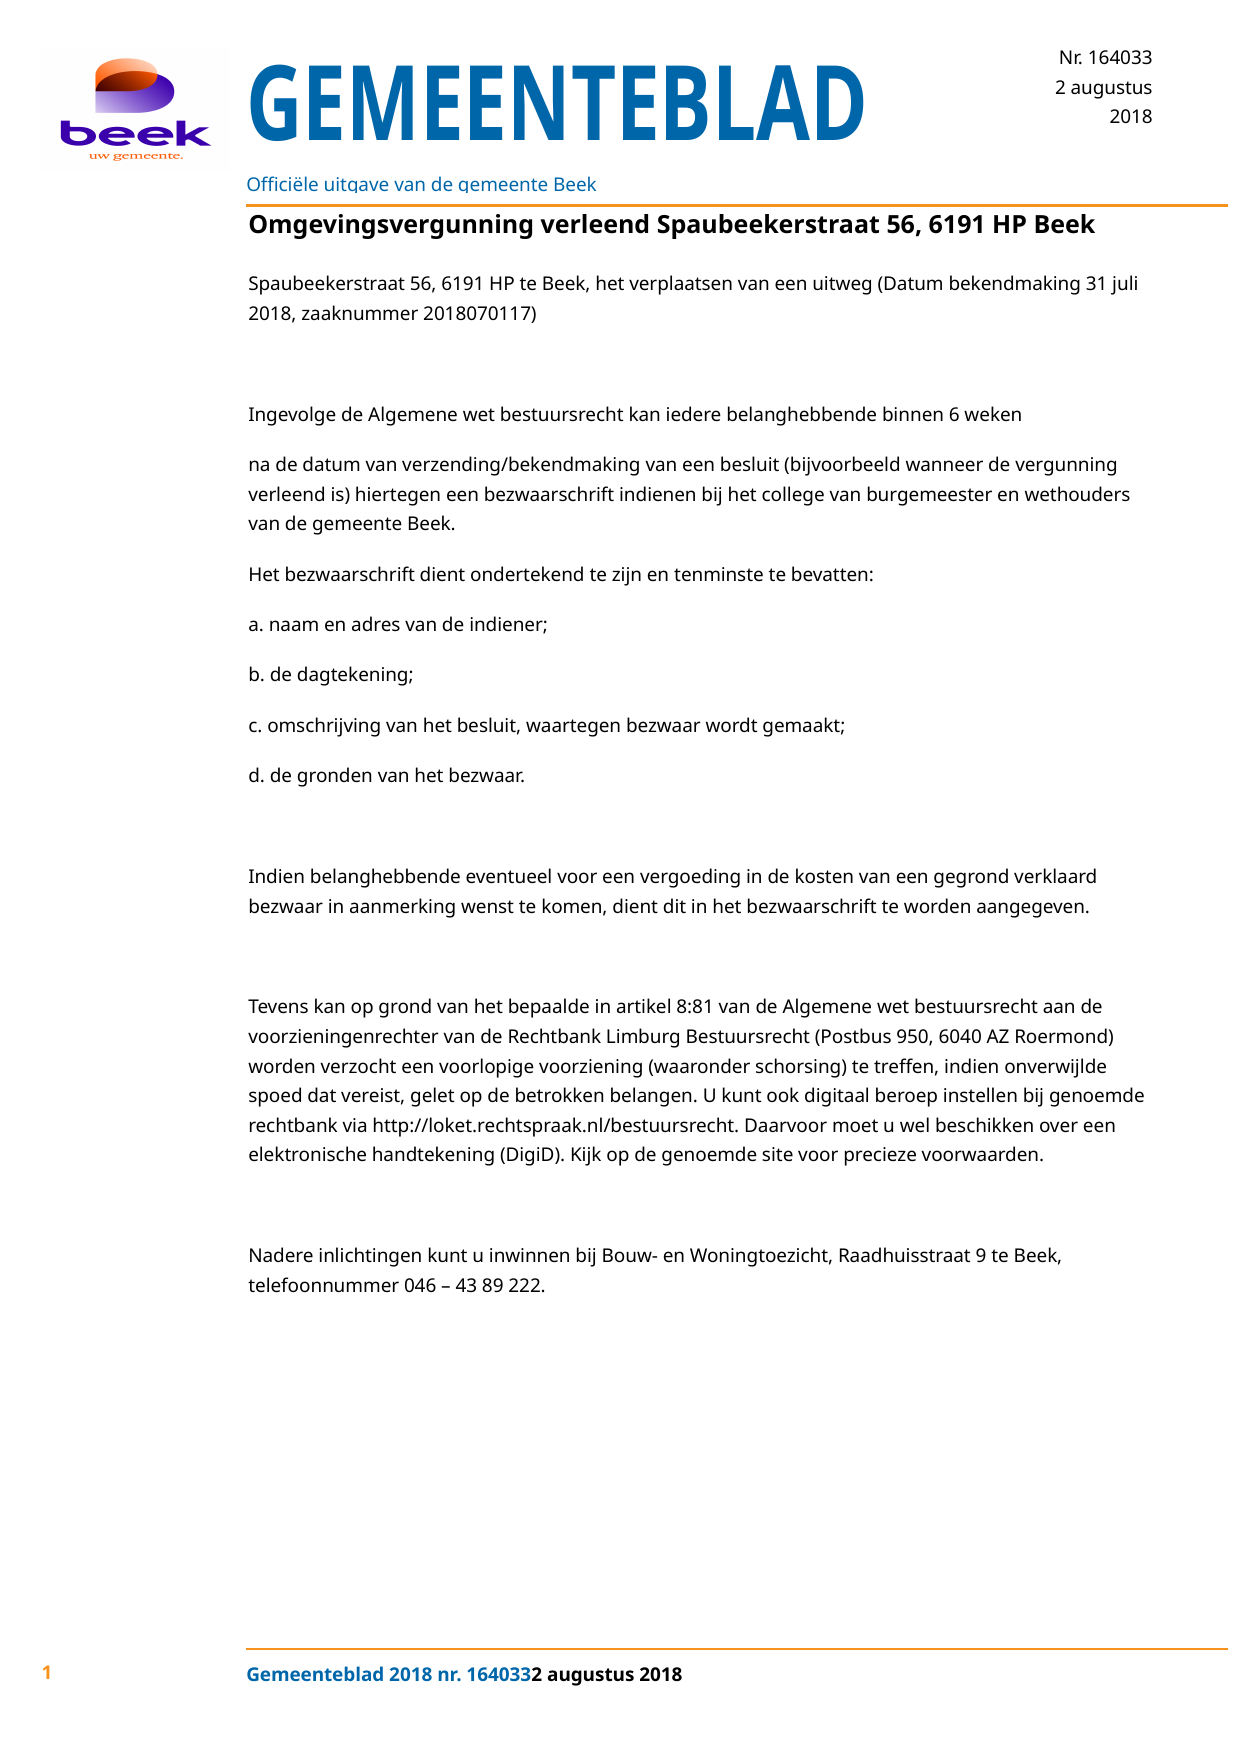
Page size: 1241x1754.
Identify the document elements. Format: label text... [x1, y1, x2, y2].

picture [41, 47, 231, 172]
text Het bezwaarschrift dient ondertekend te zijn en tenminste te bevatten: [248, 561, 1152, 586]
text a. naam en adres van de indiener; [248, 611, 1152, 637]
text Nadere inlichtingen kunt u inwinnen bij Bouw- en Woningtoezicht, Raadhuisstraat 9 te Beek, telefoonnummer 046 – 43 89 222. [248, 1242, 1152, 1298]
text Tevens kan op grond van het bepaalde in artikel 8:81 van de Algemene wet bestuursrecht aan de voorzieningenrechter van de Rechtbank Limburg Bestuursrecht (Postbus 950, 6040 AZ Roermond) worden verzocht een voorlopige voorziening (waaronder schorsing) te treffen, indien onverwijlde spoed dat vereist, gelet op de betrokken belangen. U kunt ook digitaal beroep instellen bij genoemde rechtbank via http://loket.rechtspraak.nl/bestuursrecht. Daarvoor moet u wel beschikken over een elektronische handtekening (DigiD). Kijk op de genoemde site voor precieze voorwaarden. [248, 994, 1152, 1167]
text Omgevingsvergunning verleend Spaubeekerstraat 56, 6191 HP Beek [248, 207, 1152, 241]
text Ingevolge de Algemene wet bestuursrecht kan iedere belanghebbende binnen 6 weken [248, 401, 1152, 426]
text na de datum van verzending/bekendmaking van een besluit (bijvoorbeeld wanneer de vergunning verleend is) hiertegen een bezwaarschrift indienen bij het college van burgemeester en wethouders van de gemeente Beek. [248, 451, 1152, 536]
text c. omschrijving van het besluit, waartegen bezwaar wordt gemaakt; [248, 712, 1152, 738]
text d. de gronden van het bezwaar. [248, 762, 1152, 788]
text b. de dagtekening; [248, 662, 1152, 687]
text Spaubeekerstraat 56, 6191 HP te Beek, het verplaatsen van een uitweg (Datum bekendmaking 31 juli 2018, zaaknummer 2018070117) [248, 270, 1152, 326]
text Indien belanghebbende eventueel voor een vergoeding in de kosten van een gegrond verklaard bezwaar in aanmerking wenst te komen, dient dit in het bezwaarschrift te worden aangegeven. [248, 863, 1152, 918]
